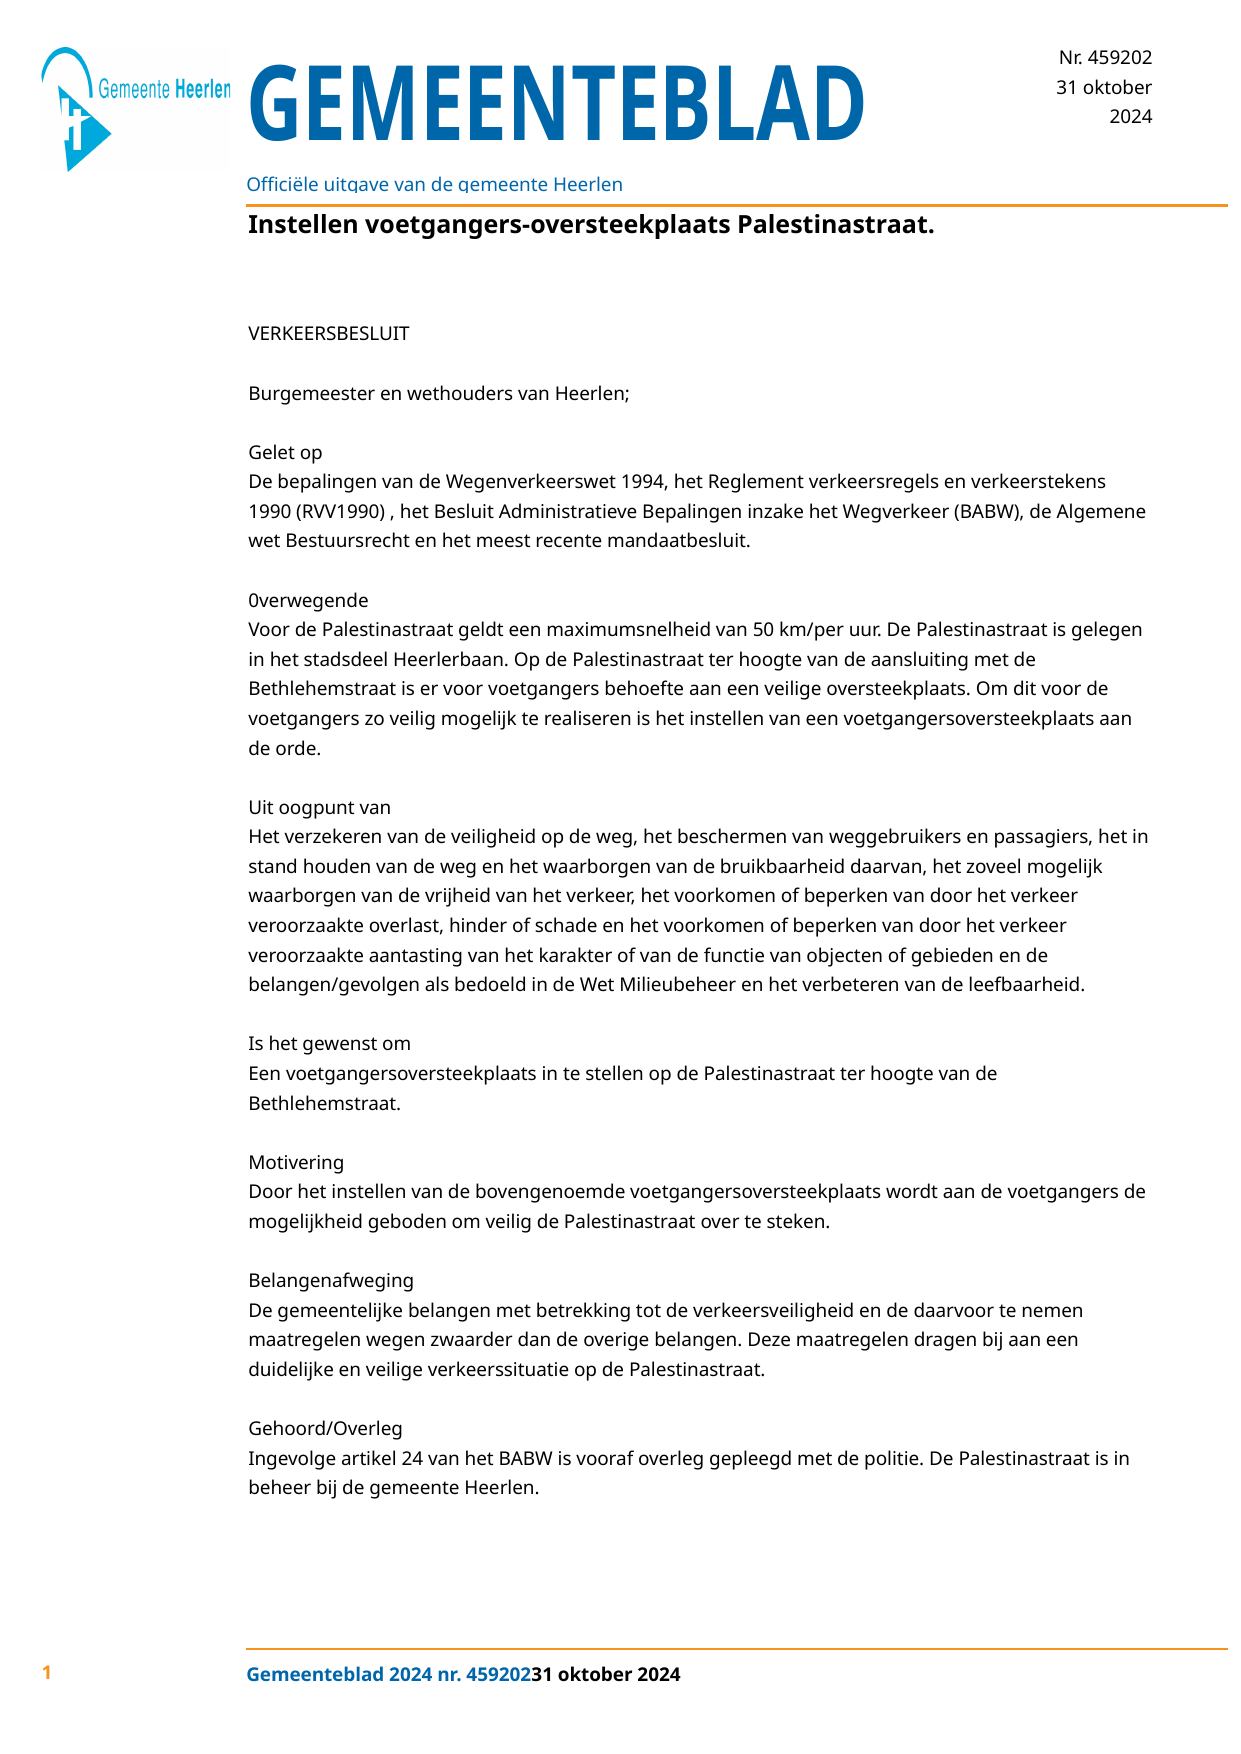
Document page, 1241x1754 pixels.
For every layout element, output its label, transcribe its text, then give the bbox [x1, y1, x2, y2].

text Voor de Palestinastraat geldt een maximumsnelheid van 50 km/per uur. De Palestinastraat is gelegen in het stadsdeel Heerlerbaan. Op de Palestinastraat ter hoogte van de aansluiting met de Bethlehemstraat is er voor voetgangers behoefte aan een veilige oversteekplaats. Om dit voor de voetgangers zo veilig mogelijk te realiseren is het instellen van een voetgangersoversteekplaats aan de orde. [248, 616, 1152, 761]
text Burgemeester en wethouders van Heerlen; [248, 380, 1152, 406]
text Instellen voetgangers-oversteekplaats Palestinastraat. [248, 207, 1152, 241]
text De gemeentelijke belangen met betrekking tot de verkeersveiligheid en de daarvoor te nemen maatregelen wegen zwaarder dan de overige belangen. Deze maatregelen dragen bij aan een duidelijke en veilige verkeerssituatie op de Palestinastraat. [248, 1297, 1152, 1382]
text Motivering [248, 1149, 1152, 1175]
text Het verzekeren van de veiligheid op de weg, het beschermen van weggebruikers en passagiers, het in stand houden van de weg en het waarborgen van de bruikbaarheid daarvan, het zoveel mogelijk waarborgen van de vrijheid van het verkeer, het voorkomen of beperken van door het verkeer veroorzaakte overlast, hinder of schade en het voorkomen of beperken van door het verkeer veroorzaakte aantasting van het karakter of van de functie van objecten of gebieden en de belangen/gevolgen als bedoeld in de Wet Milieubeheer en het verbeteren van de leefbaarheid. [248, 823, 1152, 997]
text De bepalingen van de Wegenverkeerswet 1994, het Reglement verkeersregels en verkeerstekens 1990 (RVV1990) , het Besluit Administratieve Bepalingen inzake het Wegverkeer (BABW), de Algemene wet Bestuursrecht en het meest recente mandaatbesluit. [248, 468, 1152, 553]
text Uit oogpunt van [248, 794, 1152, 820]
text Is het gewenst om [248, 1031, 1152, 1056]
picture [41, 47, 59, 70]
text Een voetgangersoversteekplaats in te stellen op de Palestinastraat ter hoogte van de Bethlehemstraat. [248, 1060, 1152, 1116]
text Belangenafweging [248, 1267, 1152, 1293]
text Gelet op [248, 439, 1152, 465]
text Gehoord/Overleg [248, 1415, 1152, 1441]
text VERKEERSBESLUIT [248, 321, 1152, 346]
text Ingevolge artikel 24 van het BABW is vooraf overleg gepleegd met de politie. De Palestinastraat is in beheer bij de gemeente Heerlen. [248, 1445, 1152, 1500]
picture [41, 47, 231, 172]
text 0verwegende [248, 587, 1152, 613]
text Door het instellen van de bovengenoemde voetgangersoversteekplaats wordt aan de voetgangers de mogelijkheid geboden om veilig de Palestinastraat over te steken. [248, 1178, 1152, 1234]
